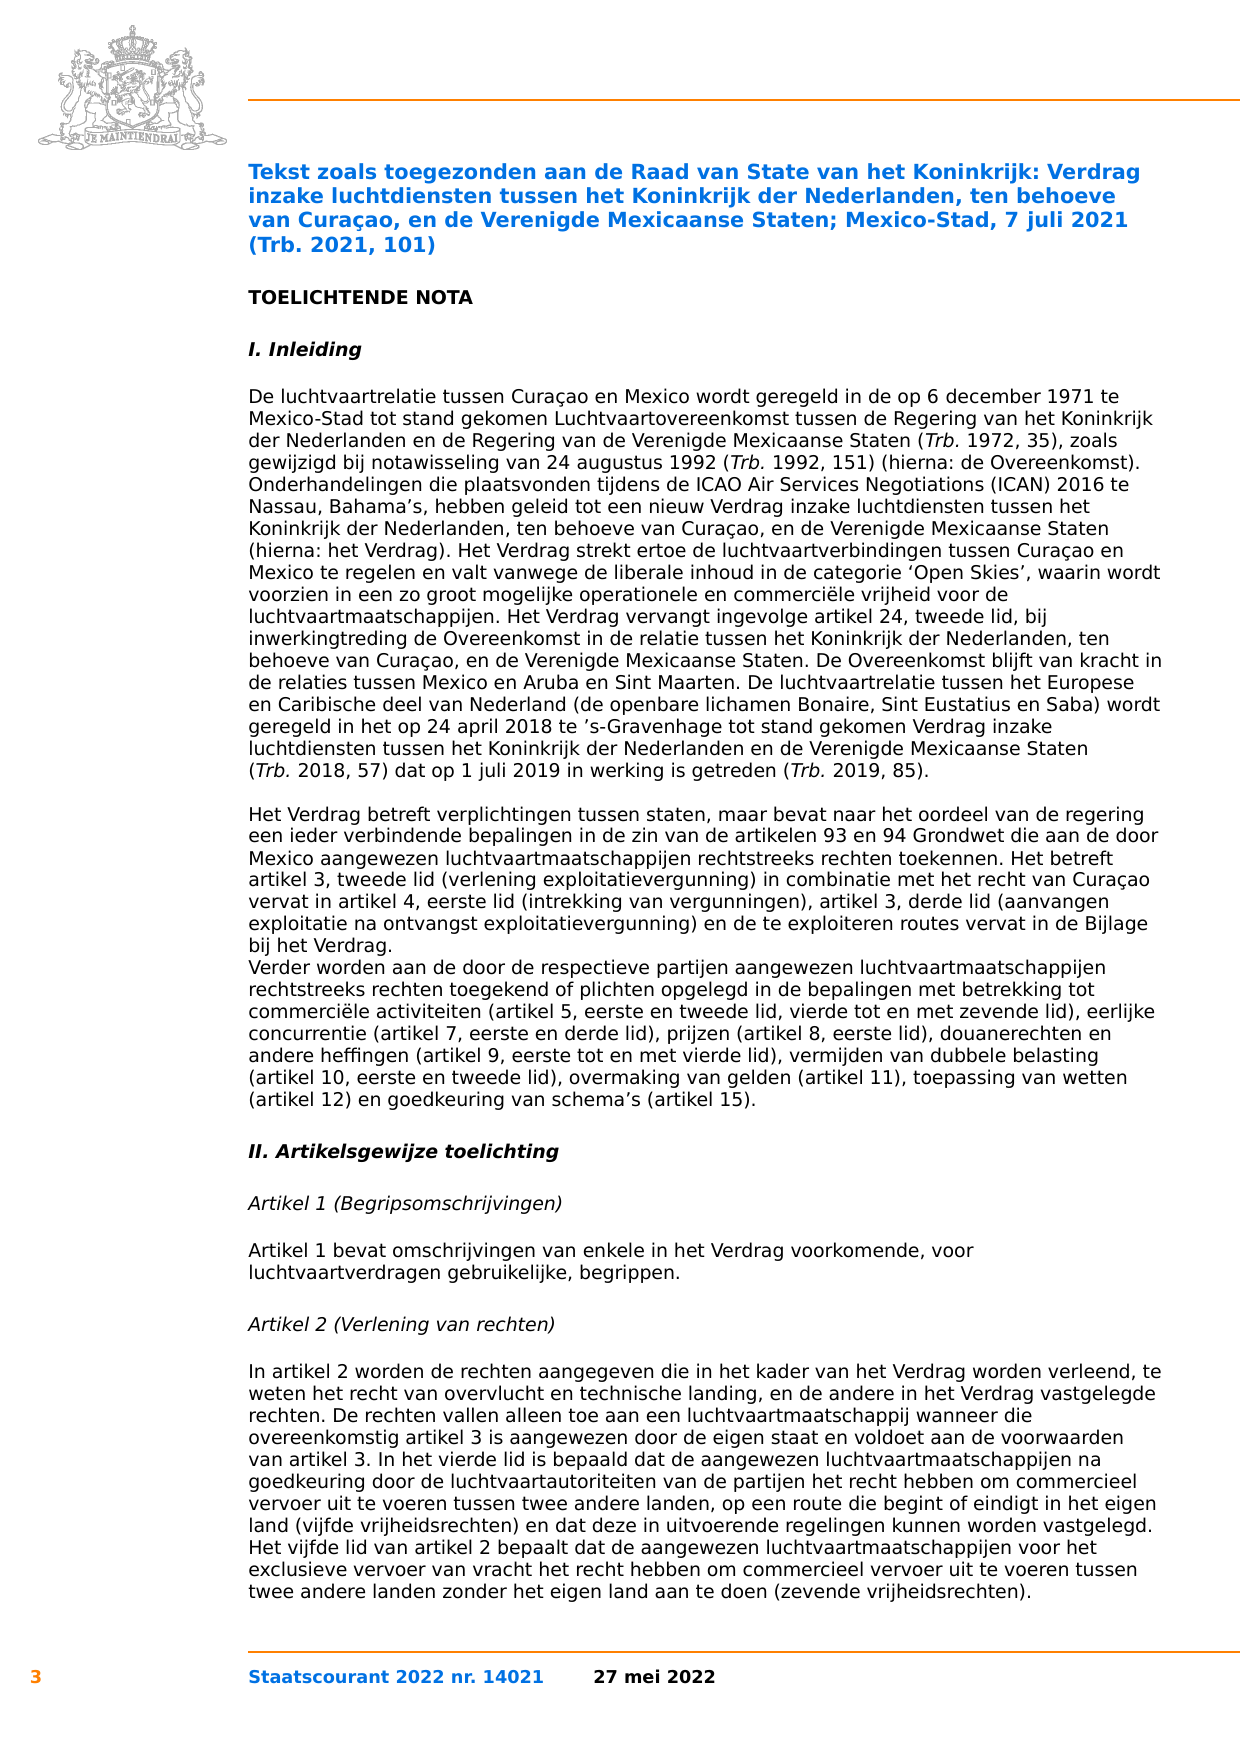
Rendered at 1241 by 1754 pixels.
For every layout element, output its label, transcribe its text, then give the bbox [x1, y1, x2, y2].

text In artikel 2 worden de rechten aangegeven die in het kader van het Verdrag worden verleend, te weten het recht van overvlucht en technische landing, en de andere in het Verdrag vastgelegde rechten. De rechten vallen alleen toe aan een luchtvaartmaatschappij wanneer die overeenkomstig artikel 3 is aangewezen door de eigen staat en voldoet aan de voorwaarden van artikel 3. In het vierde lid is bepaald dat de aangewezen luchtvaartmaatschappijen na goedkeuring door de luchtvaartautoriteiten van de partijen het recht hebben om commercieel vervoer uit te voeren tussen twee andere landen, op een route die begint of eindigt in het eigen land (vijfde vrijheidsrechten) en dat deze in uitvoerende regelingen kunnen worden vastgelegd. Het vijfde lid van artikel 2 bepaalt dat de aangewezen luchtvaartmaatschappijen voor het exclusieve vervoer van vracht het recht hebben om commercieel vervoer uit te voeren tussen twee andere landen zonder het eigen land aan te doen (zevende vrijheidsrechten). [248, 1361, 1163, 1603]
subtitle TOELICHTENDE NOTA [248, 287, 1163, 309]
picture [38, 25, 227, 150]
text De luchtvaartrelatie tussen Curaçao en Mexico wordt geregeld in de op 6 december 1971 te Mexico-Stad tot stand gekomen Luchtvaartovereenkomst tussen de Regering van het Koninkrijk der Nederlanden en de Regering van de Verenigde Mexicaanse Staten (Trb. 1972, 35), zoals gewijzigd bij notawisseling van 24 augustus 1992 (Trb. 1992, 151) (hierna: de Overeenkomst). Onderhandelingen die plaatsvonden tijdens de ICAO Air Services Negotiations (ICAN) 2016 te Nassau, Bahama’s, hebben geleid tot een nieuw Verdrag inzake luchtdiensten tussen het Koninkrijk der Nederlanden, ten behoeve van Curaçao, en de Verenigde Mexicaanse Staten (hierna: het Verdrag). Het Verdrag strekt ertoe de luchtvaartverbindingen tussen Curaçao en Mexico te regelen en valt vanwege de liberale inhoud in de categorie ‘Open Skies’, waarin wordt voorzien in een zo groot mogelijke operationele en commerciële vrijheid voor de luchtvaartmaatschappijen. Het Verdrag vervangt ingevolge artikel 24, tweede lid, bij inwerkingtreding de Overeenkomst in de relatie tussen het Koninkrijk der Nederlanden, ten behoeve van Curaçao, en de Verenigde Mexicaanse Staten. De Overeenkomst blijft van kracht in de relaties tussen Mexico en Aruba en Sint Maarten. De luchtvaartrelatie tussen het Europese en Caribische deel van Nederland (de openbare lichamen Bonaire, Sint Eustatius en Saba) wordt geregeld in het op 24 april 2018 te ’s-Gravenhage tot stand gekomen Verdrag inzake luchtdiensten tussen het Koninkrijk der Nederlanden en de Verenigde Mexicaanse Staten (Trb. 2018, 57) dat op 1 juli 2019 in werking is getreden (Trb. 2019, 85). [248, 386, 1163, 782]
subtitle I. Inleiding [248, 339, 1163, 361]
subtitle Artikel 2 (Verlening van rechten) [248, 1314, 1163, 1336]
text Artikel 1 bevat omschrijvingen van enkele in het Verdrag voorkomende, voor luchtvaartverdragen gebruikelijke, begrippen. [248, 1240, 1163, 1284]
subtitle Artikel 1 (Begripsomschrijvingen) [248, 1193, 1163, 1215]
subtitle II. Artikelsgewijze toelichting [248, 1141, 1163, 1163]
text Verder worden aan de door de respectieve partijen aangewezen luchtvaartmaatschappijen rechtstreeks rechten toegekend of plichten opgelegd in de bepalingen met betrekking tot commerciële activiteiten (artikel 5, eerste en tweede lid, vierde tot en met zevende lid), eerlijke concurrentie (artikel 7, eerste en derde lid), prijzen (artikel 8, eerste lid), douanerechten en andere heffingen (artikel 9, eerste tot en met vierde lid), vermijden van dubbele belasting (artikel 10, eerste en tweede lid), overmaking van gelden (artikel 11), toepassing van wetten (artikel 12) en goedkeuring van schema’s (artikel 15). [248, 957, 1163, 1111]
text Het Verdrag betreft verplichtingen tussen staten, maar bevat naar het oordeel van de regering een ieder verbindende bepalingen in de zin van de artikelen 93 en 94 Grondwet die aan de door Mexico aangewezen luchtvaartmaatschappijen rechtstreeks rechten toekennen. Het betreft artikel 3, tweede lid (verlening exploitatievergunning) in combinatie met het recht van Curaçao vervat in artikel 4, eerste lid (intrekking van vergunningen), artikel 3, derde lid (aanvangen exploitatie na ontvangst exploitatievergunning) en de te exploiteren routes vervat in de Bijlage bij het Verdrag. [248, 803, 1163, 957]
subtitle Tekst zoals toegezonden aan de Raad van State van het Koninkrijk: Verdrag inzake luchtdiensten tussen het Koninkrijk der Nederlanden, ten behoeve van Curaçao, en de Verenigde Mexicaanse Staten; Mexico-Stad, 7 juli 2021 (Trb. 2021, 101) [248, 160, 1163, 257]
